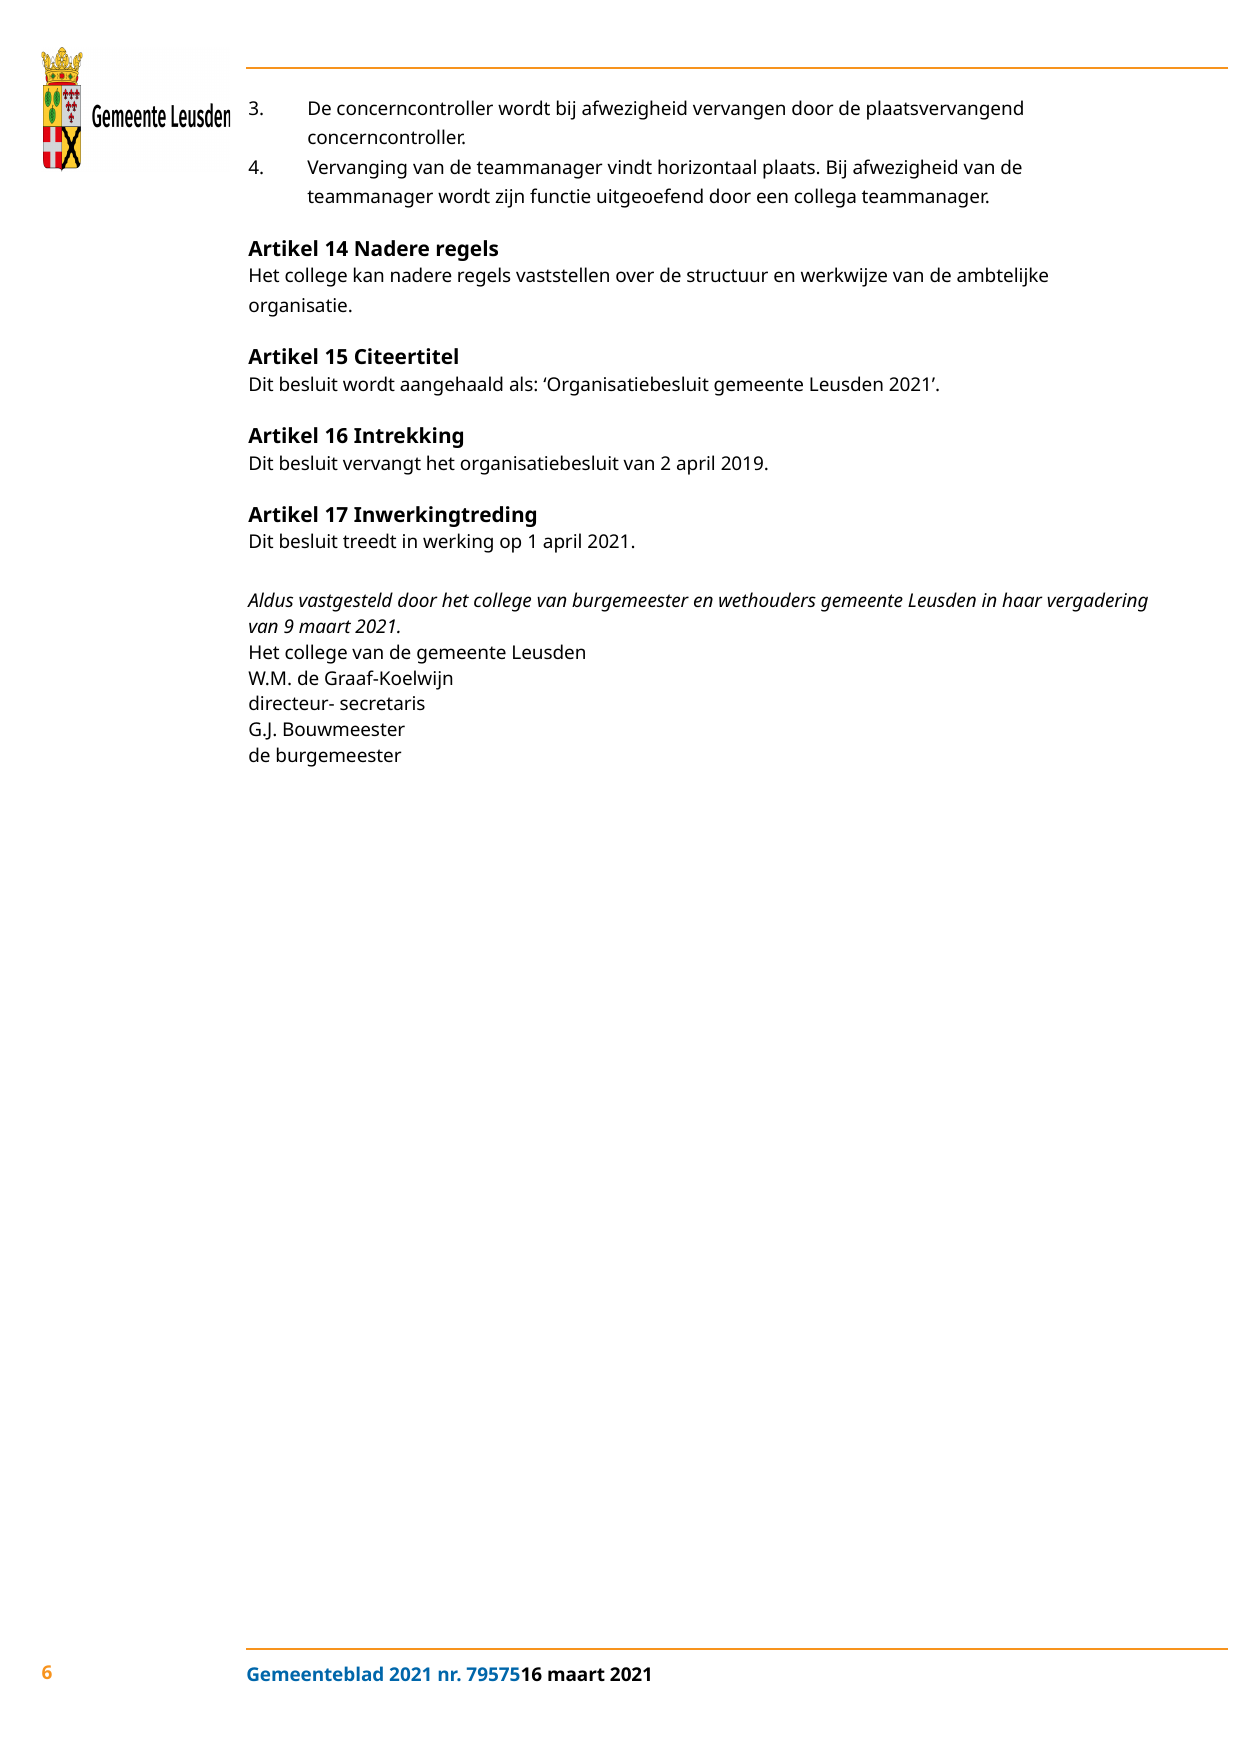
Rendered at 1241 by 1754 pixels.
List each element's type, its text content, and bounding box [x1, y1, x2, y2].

text Het college van de gemeente Leusden [248, 639, 1152, 665]
list De concerncontroller wordt bij afwezigheid vervangen door de plaatsvervangend concerncontroller. [248, 95, 1152, 150]
text Artikel 14 Nadere regels [248, 234, 1152, 262]
list Vervanging van de teammanager vindt horizontaal plaats. Bij afwezigheid van de teammanager wordt zijn functie uitgeoefend door een collega teammanager. [248, 154, 1152, 209]
text Artikel 17 Inwerkingtreding [248, 500, 1152, 528]
text Artikel 16 Intrekking [248, 421, 1152, 450]
text Aldus vastgesteld door het college van burgemeester en wethouders gemeente Leusden in haar vergadering van 9 maart 2021. [248, 588, 1152, 639]
text G.J. Bouwmeester [248, 716, 1152, 742]
text Het college kan nadere regels vaststellen over de structuur en werkwijze van de ambtelijke organisatie. [248, 262, 1152, 318]
picture [41, 47, 231, 172]
text Artikel 15 Citeertitel [248, 342, 1152, 371]
text Dit besluit vervangt het organisatiebesluit van 2 april 2019. [248, 450, 1152, 475]
text Dit besluit wordt aangehaald als: ‘Organisatiebesluit gemeente Leusden 2021’. [248, 371, 1152, 397]
text Dit besluit treedt in werking op 1 april 2021. [248, 528, 1152, 554]
text directeur- secretaris [248, 691, 1152, 716]
text W.M. de Graaf-Koelwijn [248, 665, 1152, 691]
text de burgemeester [248, 742, 1152, 768]
